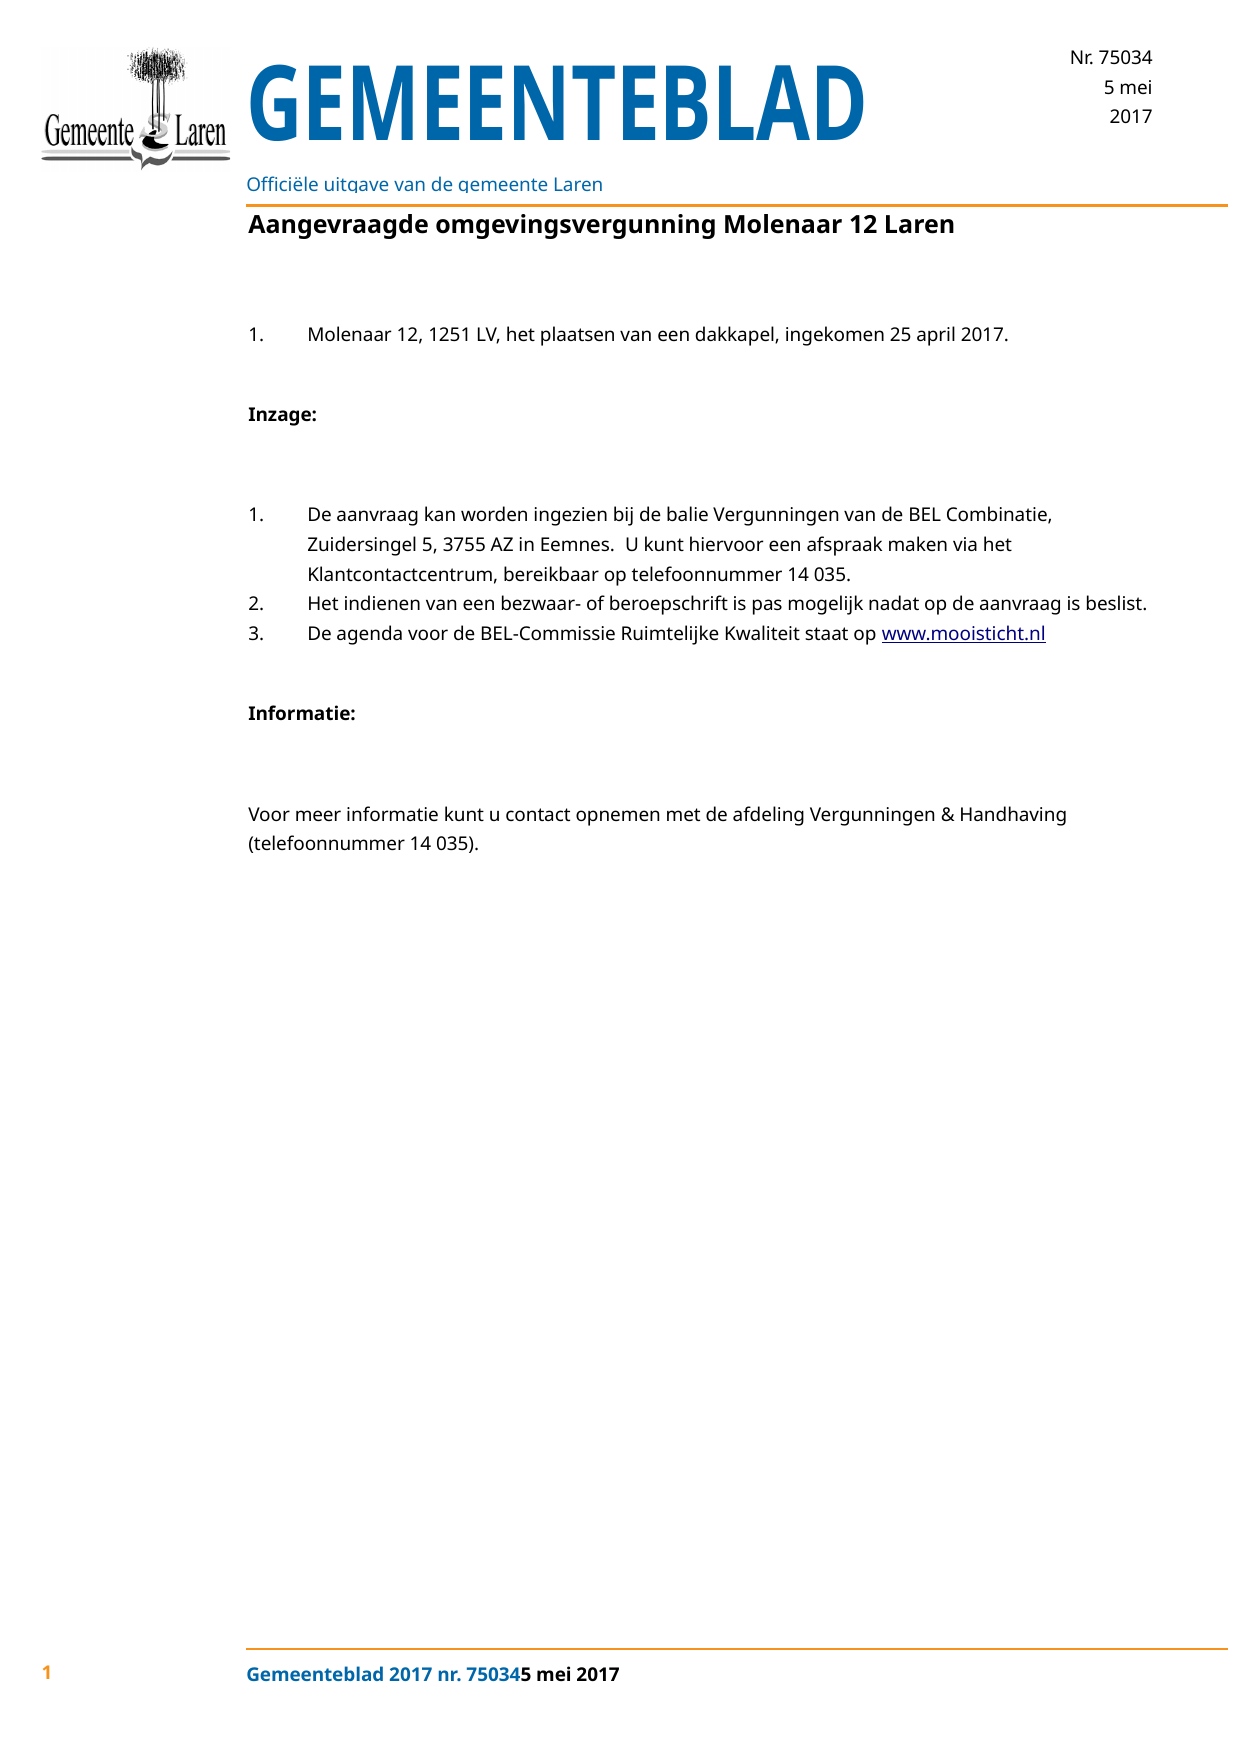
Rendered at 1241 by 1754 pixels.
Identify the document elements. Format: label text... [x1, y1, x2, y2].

list Molenaar 12, 1251 LV, het plaatsen van een dakkapel, ingekomen 25 april 2017. [248, 321, 1152, 346]
text Voor meer informatie kunt u contact opnemen met de afdeling Vergunningen & Handhaving (telefoonnummer 14 035). [248, 801, 1152, 856]
list De agenda voor de BEL-Commissie Ruimtelijke Kwaliteit staat op www.mooisticht.nl [248, 620, 1152, 646]
text Informatie: [248, 700, 1152, 726]
list De aanvraag kan worden ingezien bij de balie Vergunningen van de BEL Combinatie, Zuidersingel 5, 3755 AZ in Eemnes. U kunt hiervoor een afspraak maken via het Klantcontactcentrum, bereikbaar op telefoonnummer 14 035. [248, 502, 1152, 586]
picture [41, 47, 231, 172]
text Inzage: [248, 401, 1152, 426]
list Het indienen van een bezwaar- of beroepschrift is pas mogelijk nadat op de aanvraag is beslist. [248, 590, 1152, 616]
text Aangevraagde omgevingsvergunning Molenaar 12 Laren [248, 207, 1152, 241]
